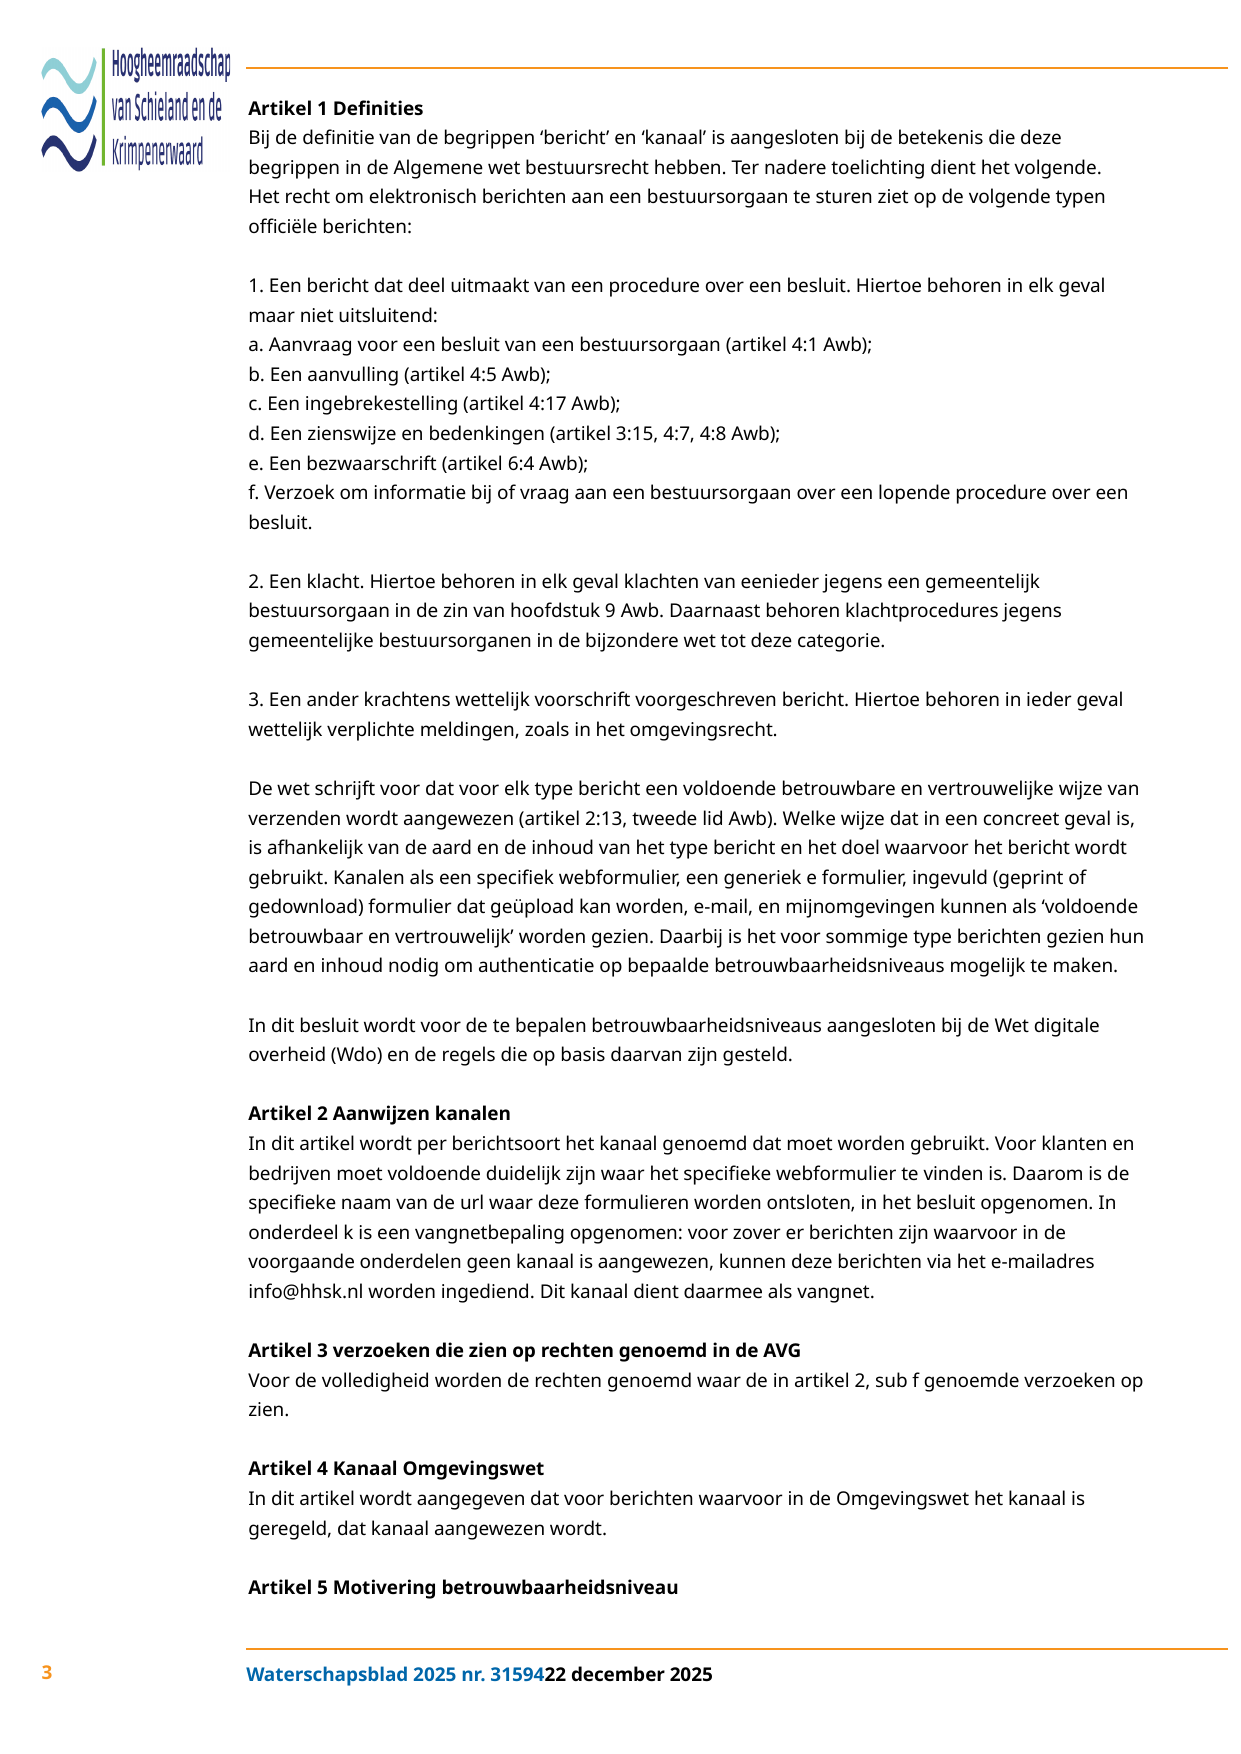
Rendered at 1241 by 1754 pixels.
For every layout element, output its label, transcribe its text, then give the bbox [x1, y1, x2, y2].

text d. Een zienswijze en bedenkingen (artikel 3:15, 4:7, 4:8 Awb); [248, 420, 1152, 446]
text e. Een bezwaarschrift (artikel 6:4 Awb); [248, 450, 1152, 476]
text Artikel 5 Motivering betrouwbaarheidsniveau [248, 1574, 1152, 1600]
picture [41, 47, 231, 172]
text In dit artikel wordt per berichtsoort het kanaal genoemd dat moet worden gebruikt. Voor klanten en bedrijven moet voldoende duidelijk zijn waar het specifieke webformulier te vinden is. Daarom is de specifieke naam van de url waar deze formulieren worden ontsloten, in het besluit opgenomen. In onderdeel k is een vangnetbepaling opgenomen: voor zover er berichten zijn waarvoor in de voorgaande onderdelen geen kanaal is aangewezen, kunnen deze berichten via het e-mailadres info@hhsk.nl worden ingediend. Dit kanaal dient daarmee als vangnet. [248, 1130, 1152, 1304]
text Artikel 4 Kanaal Omgevingswet [248, 1456, 1152, 1481]
text 3. Een ander krachtens wettelijk voorschrift voorgeschreven bericht. Hiertoe behoren in ieder geval wettelijk verplichte meldingen, zoals in het omgevingsrecht. [248, 686, 1152, 742]
text 2. Een klacht. Hiertoe behoren in elk geval klachten van eenieder jegens een gemeentelijk bestuursorgaan in de zin van hoofdstuk 9 Awb. Daarnaast behoren klachtprocedures jegens gemeentelijke bestuursorganen in de bijzondere wet tot deze categorie. [248, 568, 1152, 653]
text Het recht om elektronisch berichten aan een bestuursorgaan te sturen ziet op de volgende typen officiële berichten: [248, 183, 1152, 239]
text In dit besluit wordt voor de te bepalen betrouwbaarheidsniveaus aangesloten bij de Wet digitale overheid (Wdo) en de regels die op basis daarvan zijn gesteld. [248, 1012, 1152, 1067]
text Artikel 3 verzoeken die zien op rechten genoemd in de AVG [248, 1337, 1152, 1363]
text 1. Een bericht dat deel uitmaakt van een procedure over een besluit. Hiertoe behoren in elk geval maar niet uitsluitend: [248, 272, 1152, 328]
text Bij de definitie van de begrippen ‘bericht’ en ‘kanaal’ is aangesloten bij de betekenis die deze begrippen in de Algemene wet bestuursrecht hebben. Ter nadere toelichting dient het volgende. [248, 124, 1152, 180]
text Voor de volledigheid worden de rechten genoemd waar de in artikel 2, sub f genoemde verzoeken op zien. [248, 1367, 1152, 1422]
text Artikel 2 Aanwijzen kanalen [248, 1101, 1152, 1126]
text Artikel 1 Definities [248, 95, 1152, 121]
text De wet schrijft voor dat voor elk type bericht een voldoende betrouwbare en vertrouwelijke wijze van verzenden wordt aangewezen (artikel 2:13, tweede lid Awb). Welke wijze dat in een concreet geval is, is afhankelijk van de aard en de inhoud van het type bericht en het doel waarvoor het bericht wordt gebruikt. Kanalen als een specifiek webformulier, een generiek e formulier, ingevuld (geprint of gedownload) formulier dat geüpload kan worden, e-mail, en mijnomgevingen kunnen als ‘voldoende betrouwbaar en vertrouwelijk’ worden gezien. Daarbij is het voor sommige type berichten gezien hun aard en inhoud nodig om authenticatie op bepaalde betrouwbaarheidsniveaus mogelijk te maken. [248, 775, 1152, 978]
text c. Een ingebrekestelling (artikel 4:17 Awb); [248, 391, 1152, 416]
text b. Een aanvulling (artikel 4:5 Awb); [248, 361, 1152, 387]
text f. Verzoek om informatie bij of vraag aan een bestuursorgaan over een lopende procedure over een besluit. [248, 479, 1152, 535]
text In dit artikel wordt aangegeven dat voor berichten waarvoor in de Omgevingswet het kanaal is geregeld, dat kanaal aangewezen wordt. [248, 1485, 1152, 1541]
text a. Aanvraag voor een besluit van een bestuursorgaan (artikel 4:1 Awb); [248, 331, 1152, 357]
